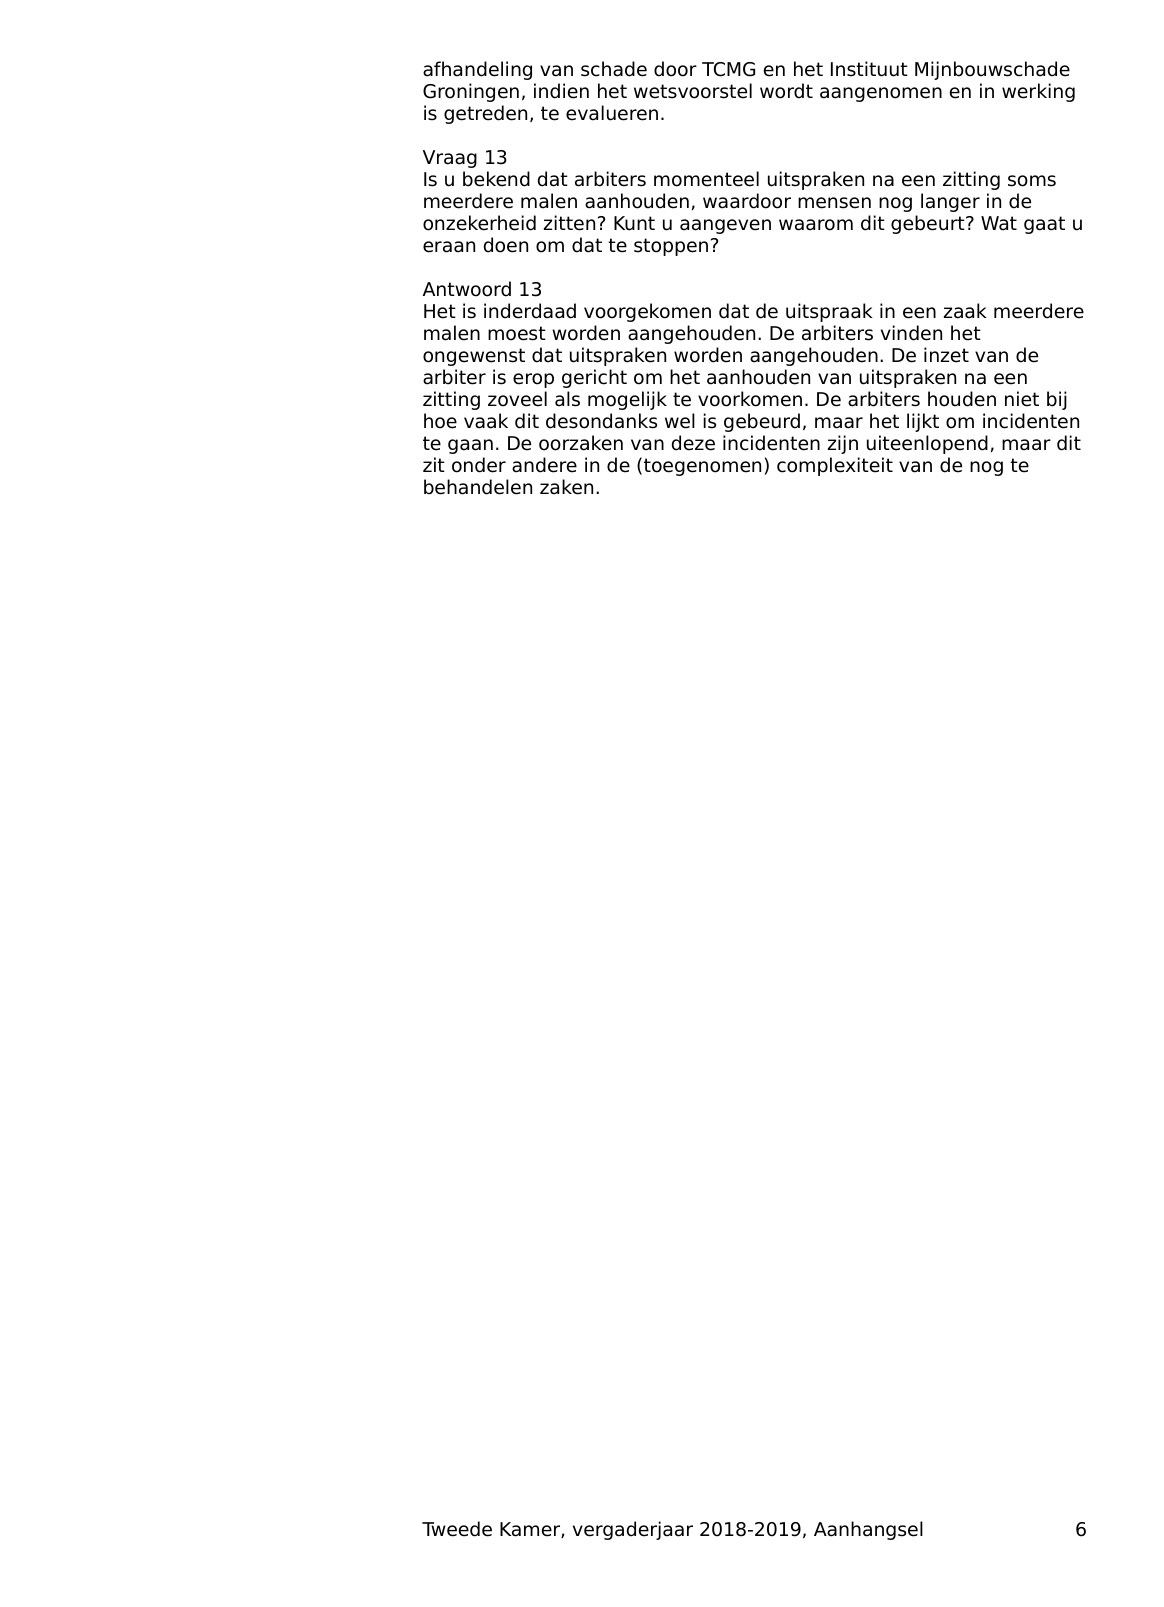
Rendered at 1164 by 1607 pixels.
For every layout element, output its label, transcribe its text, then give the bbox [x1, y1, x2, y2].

text afhandeling van schade door TCMG en het Instituut Mijnbouwschade Groningen, indien het wetsvoorstel wordt aangenomen en in werking is getreden, te evalueren. [422, 59, 1087, 125]
text Is u bekend dat arbiters momenteel uitspraken na een zitting soms meerdere malen aanhouden, waardoor mensen nog langer in de onzekerheid zitten? Kunt u aangeven waarom dit gebeurt? Wat gaat u eraan doen om dat te stoppen? [422, 169, 1087, 257]
text Vraag 13 [422, 147, 1087, 169]
text Antwoord 13 [422, 279, 1087, 301]
text Het is inderdaad voorgekomen dat de uitspraak in een zaak meerdere malen moest worden aangehouden. De arbiters vinden het ongewenst dat uitspraken worden aangehouden. De inzet van de arbiter is erop gericht om het aanhouden van uitspraken na een zitting zoveel als mogelijk te voorkomen. De arbiters houden niet bij hoe vaak dit desondanks wel is gebeurd, maar het lijkt om incidenten te gaan. De oorzaken van deze incidenten zijn uiteenlopend, maar dit zit onder andere in de (toegenomen) complexiteit van de nog te behandelen zaken. [422, 301, 1087, 499]
